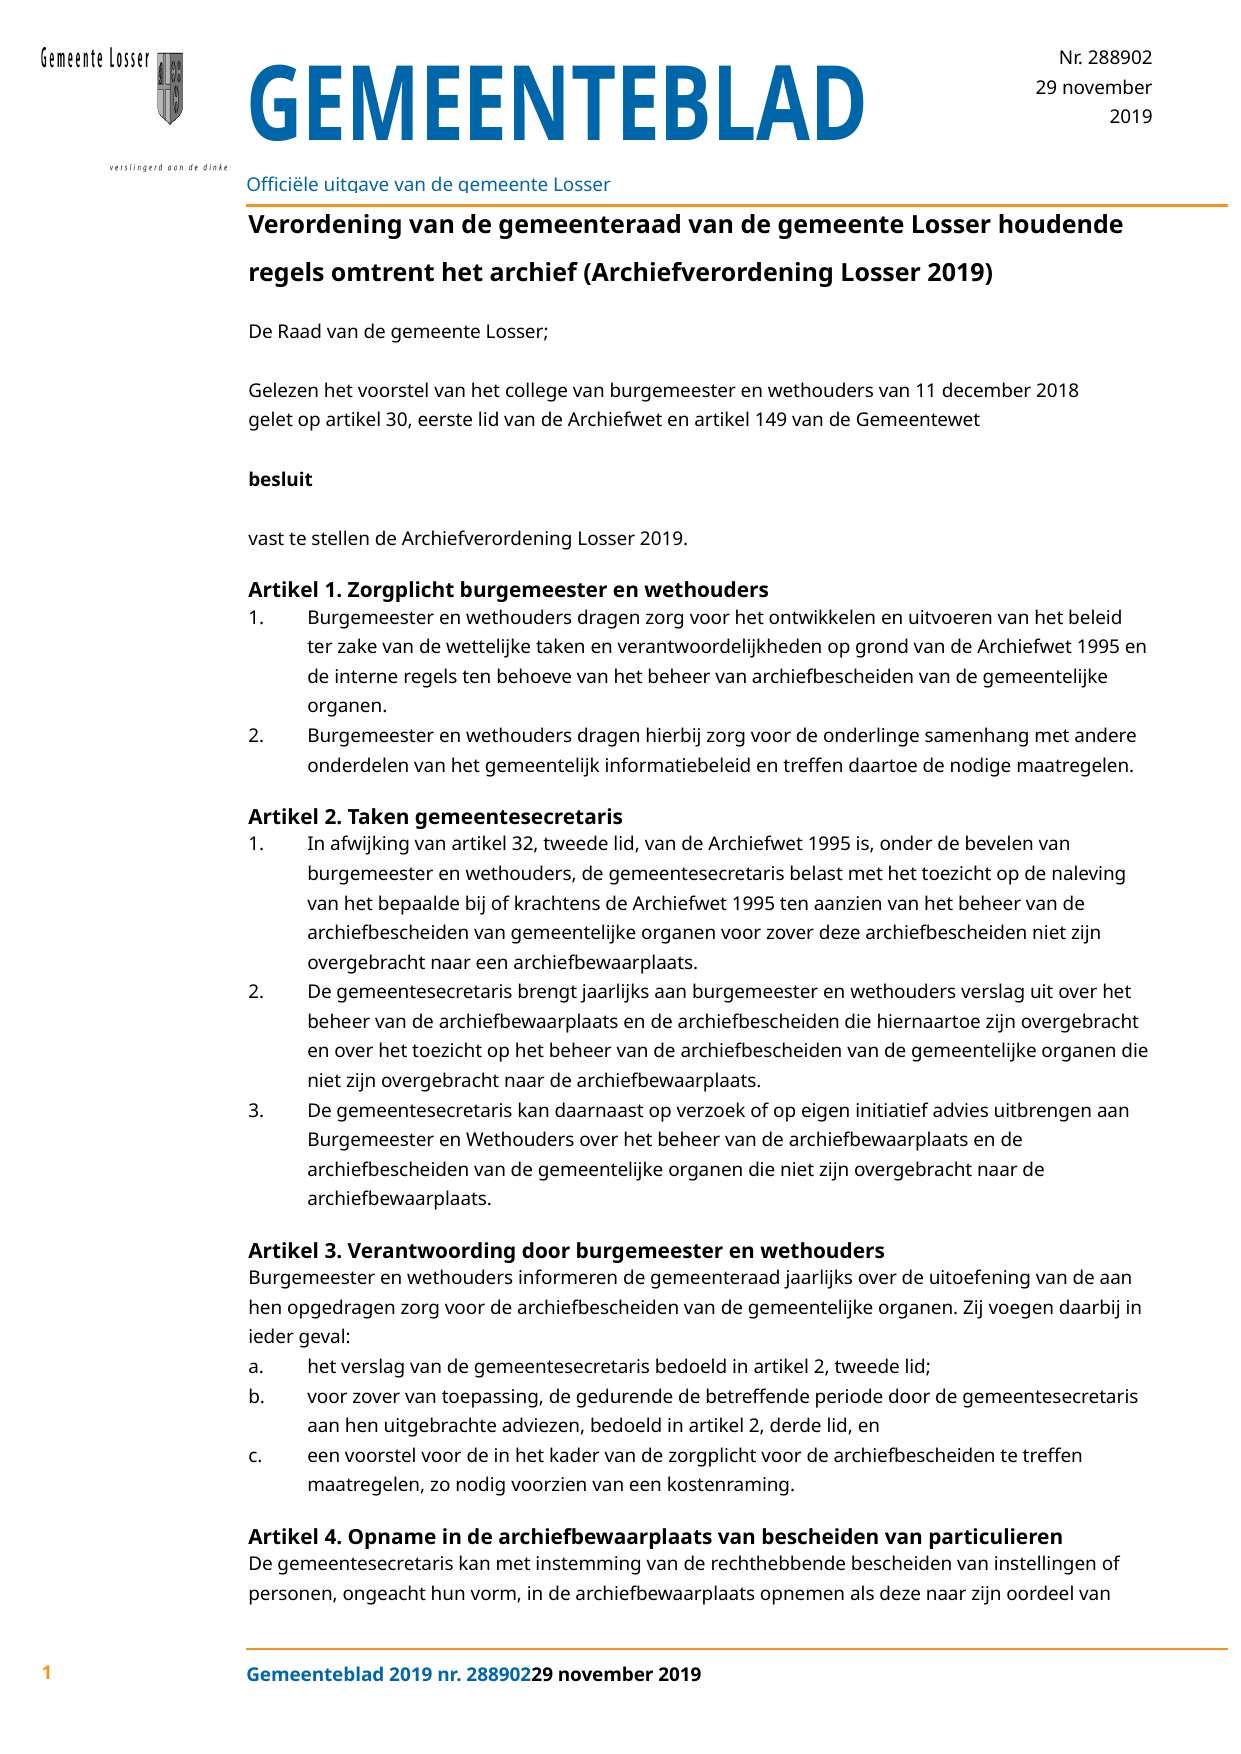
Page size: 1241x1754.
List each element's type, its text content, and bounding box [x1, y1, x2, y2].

text Burgemeester en wethouders informeren de gemeenteraad jaarlijks over de uitoefening van de aan hen opgedragen zorg voor de archiefbescheiden van de gemeentelijke organen. Zij voegen daarbij in ieder geval: [248, 1264, 1152, 1349]
text Artikel 4. Opname in de archiefbewaarplaats van bescheiden van particulieren [248, 1522, 1152, 1550]
picture [41, 47, 231, 172]
text Artikel 3. Verantwoording door burgemeester en wethouders [248, 1236, 1152, 1264]
text Artikel 2. Taken gemeentesecretaris [248, 802, 1152, 831]
list het verslag van de gemeentesecretaris bedoeld in artikel 2, tweede lid; [248, 1353, 1152, 1379]
text besluit [248, 466, 1152, 492]
list De gemeentesecretaris brengt jaarlijks aan burgemeester en wethouders verslag uit over het beheer van de archiefbewaarplaats en de archiefbescheiden die hiernaartoe zijn overgebracht en over het toezicht op het beheer van de archiefbescheiden van de gemeentelijke organen die niet zijn overgebracht naar de archiefbewaarplaats. [248, 978, 1152, 1093]
text De gemeentesecretaris kan met instemming van de rechthebbende bescheiden van instellingen of personen, ongeacht hun vorm, in de archiefbewaarplaats opnemen als deze naar zijn oordeel van [248, 1550, 1152, 1606]
list De gemeentesecretaris kan daarnaast op verzoek of op eigen initiatief advies uitbrengen aan Burgemeester en Wethouders over het beheer van de archiefbewaarplaats en de archiefbescheiden van de gemeentelijke organen die niet zijn overgebracht naar de archiefbewaarplaats. [248, 1097, 1152, 1211]
text Gelezen het voorstel van het college van burgemeester en wethouders van 11 december 2018 [248, 377, 1152, 403]
text Artikel 1. Zorgplicht burgemeester en wethouders [248, 575, 1152, 604]
list een voorstel voor de in het kader van de zorgplicht voor de archiefbescheiden te treffen maatregelen, zo nodig voorzien van een kostenraming. [248, 1442, 1152, 1497]
text Verordening van de gemeenteraad van de gemeente Losser houdende regels omtrent het archief (Archiefverordening Losser 2019) [248, 207, 1152, 288]
list voor zover van toepassing, de gedurende de betreffende periode door de gemeentesecretaris aan hen uitgebrachte adviezen, bedoeld in artikel 2, derde lid, en [248, 1383, 1152, 1438]
text vast te stellen de Archiefverordening Losser 2019. [248, 525, 1152, 551]
text De Raad van de gemeente Losser; [248, 318, 1152, 344]
list Burgemeester en wethouders dragen zorg voor het ontwikkelen en uitvoeren van het beleid ter zake van de wettelijke taken en verantwoordelijkheden op grond van de Archiefwet 1995 en de interne regels ten behoeve van het beheer van archiefbescheiden van de gemeentelijke organen. [248, 604, 1152, 718]
list Burgemeester en wethouders dragen hierbij zorg voor de onderlinge samenhang met andere onderdelen van het gemeentelijk informatiebeleid en treffen daartoe de nodige maatregelen. [248, 722, 1152, 777]
list In afwijking van artikel 32, tweede lid, van de Archiefwet 1995 is, onder de bevelen van burgemeester en wethouders, de gemeentesecretaris belast met het toezicht op de naleving van het bepaalde bij of krachtens de Archiefwet 1995 ten aanzien van het beheer van de archiefbescheiden van gemeentelijke organen voor zover deze archiefbescheiden niet zijn overgebracht naar een archiefbewaarplaats. [248, 831, 1152, 975]
text gelet op artikel 30, eerste lid van de Archiefwet en artikel 149 van de Gemeentewet [248, 407, 1152, 432]
